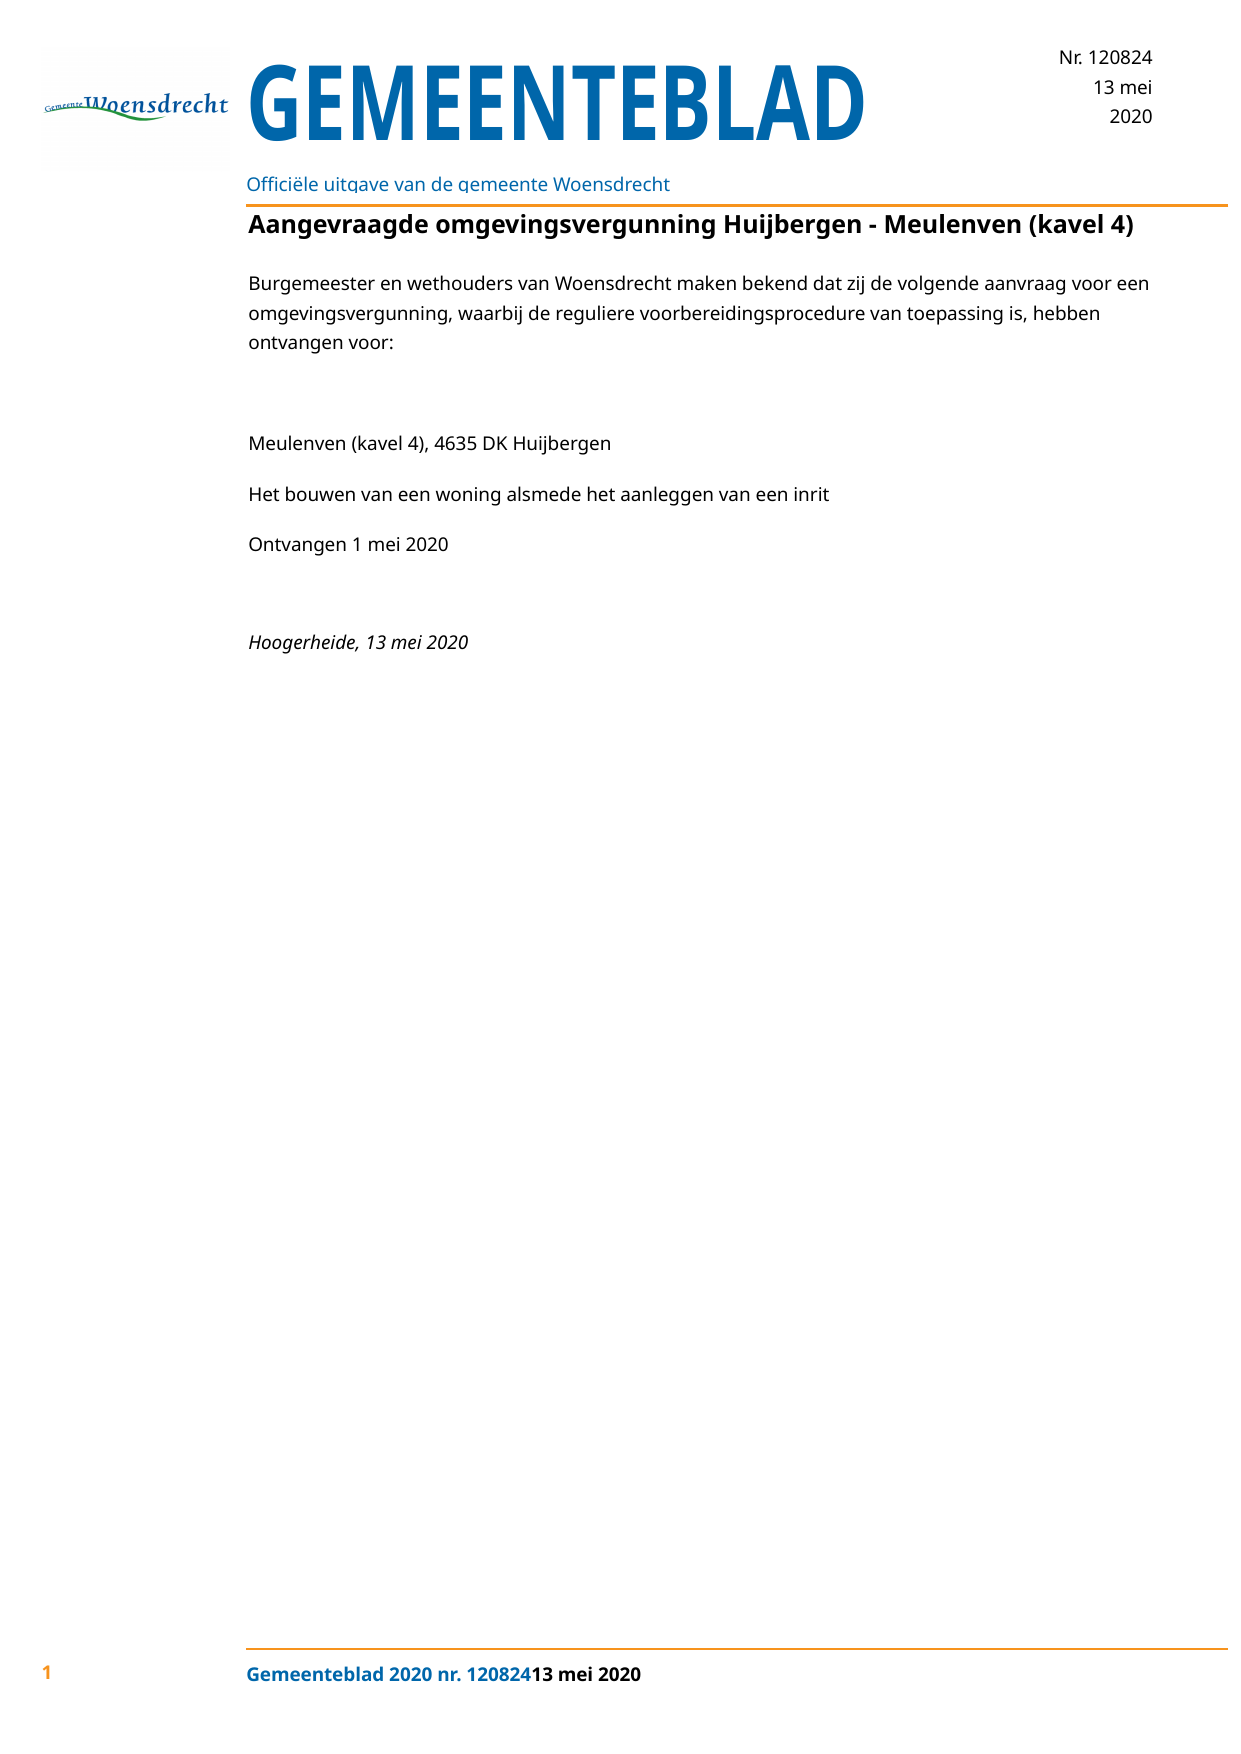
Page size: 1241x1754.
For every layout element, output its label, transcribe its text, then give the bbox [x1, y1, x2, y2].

text Ontvangen 1 mei 2020 [248, 531, 1152, 557]
text Hoogerheide, 13 mei 2020 [248, 629, 1152, 655]
picture [41, 47, 231, 172]
text Burgemeester en wethouders van Woensdrecht maken bekend dat zij de volgende aanvraag voor een omgevingsvergunning, waarbij de reguliere voorbereidingsprocedure van toepassing is, hebben ontvangen voor: [248, 270, 1152, 355]
text Aangevraagde omgevingsvergunning Huijbergen - Meulenven (kavel 4) [248, 207, 1152, 241]
text Het bouwen van een woning alsmede het aanleggen van een inrit [248, 481, 1152, 506]
text Meulenven (kavel 4), 4635 DK Huijbergen [248, 430, 1152, 456]
